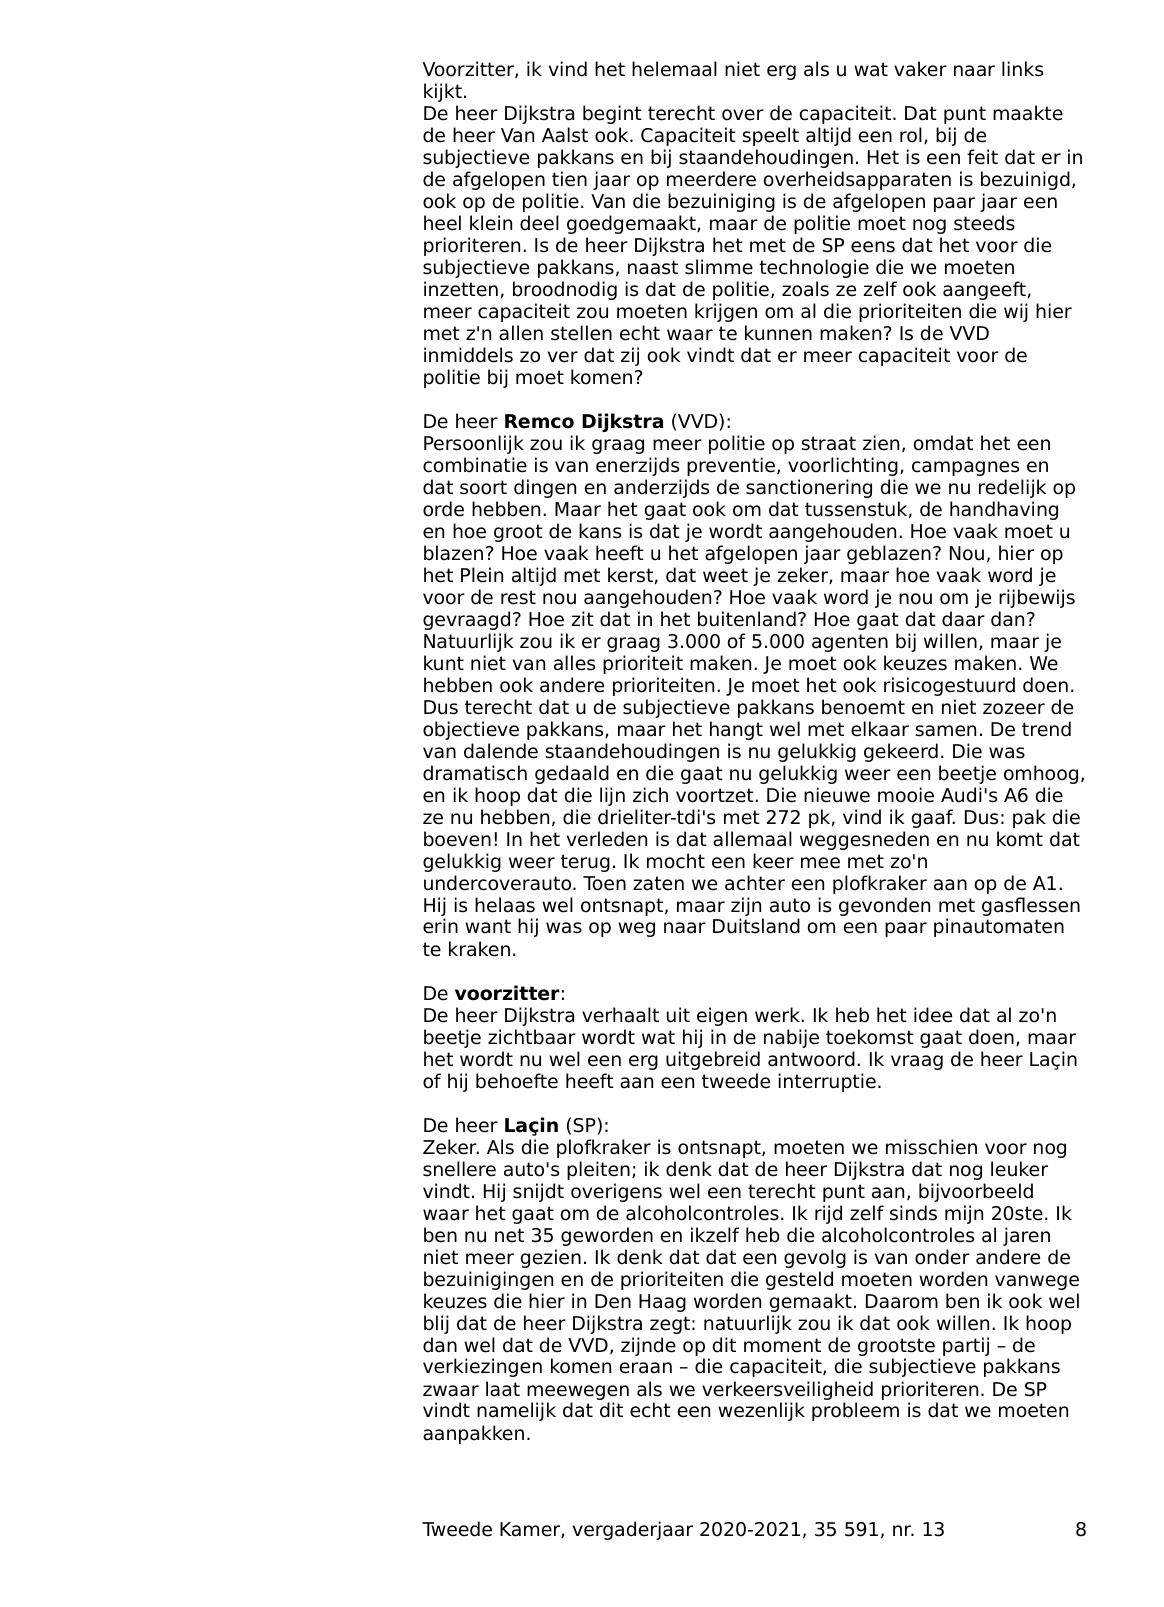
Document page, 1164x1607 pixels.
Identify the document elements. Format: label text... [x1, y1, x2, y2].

text Dus terecht dat u de subjectieve pakkans benoemt en niet zozeer de objectieve pakkans, maar het hangt wel met elkaar samen. De trend van dalende staandehoudingen is nu gelukkig gekeerd. Die was dramatisch gedaald en die gaat nu gelukkig weer een beetje omhoog, en ik hoop dat die lijn zich voortzet. Die nieuwe mooie Audi's A6 die ze nu hebben, die drieliter-tdi's met 272 pk, vind ik gaaf. Dus: pak die boeven! In het verleden is dat allemaal weggesneden en nu komt dat gelukkig weer terug. Ik mocht een keer mee met zo'n undercoverauto. Toen zaten we achter een plofkraker aan op de A1. Hij is helaas wel ontsnapt, maar zijn auto is gevonden met gasflessen erin want hij was op weg naar Duitsland om een paar pinautomaten te kraken. [422, 697, 1087, 960]
text Zeker. Als die plofkraker is ontsnapt, moeten we misschien voor nog snellere auto's pleiten; ik denk dat de heer Dijkstra dat nog leuker vindt. Hij snijdt overigens wel een terecht punt aan, bijvoorbeeld waar het gaat om de alcoholcontroles. Ik rijd zelf sinds mijn 20ste. Ik ben nu net 35 geworden en ikzelf heb die alcoholcontroles al jaren niet meer gezien. Ik denk dat dat een gevolg is van onder andere de bezuinigingen en de prioriteiten die gesteld moeten worden vanwege keuzes die hier in Den Haag worden gemaakt. Daarom ben ik ook wel blij dat de heer Dijkstra zegt: natuurlijk zou ik dat ook willen. Ik hoop dan wel dat de VVD, zijnde op dit moment de grootste partij – de verkiezingen komen eraan – die capaciteit, die subjectieve pakkans zwaar laat meewegen als we verkeersveiligheid prioriteren. De SP vindt namelijk dat dit echt een wezenlijk probleem is dat we moeten aanpakken. [422, 1137, 1087, 1444]
text Persoonlijk zou ik graag meer politie op straat zien, omdat het een combinatie is van enerzijds preventie, voorlichting, campagnes en dat soort dingen en anderzijds de sanctionering die we nu redelijk op orde hebben. Maar het gaat ook om dat tussenstuk, de handhaving en hoe groot de kans is dat je wordt aangehouden. Hoe vaak moet u blazen? Hoe vaak heeft u het afgelopen jaar geblazen? Nou, hier op het Plein altijd met kerst, dat weet je zeker, maar hoe vaak word je voor de rest nou aangehouden? Hoe vaak word je nou om je rijbewijs gevraagd? Hoe zit dat in het buitenland? Hoe gaat dat daar dan? Natuurlijk zou ik er graag 3.000 of 5.000 agenten bij willen, maar je kunt niet van alles prioriteit maken. Je moet ook keuzes maken. We hebben ook andere prioriteiten. Je moet het ook risicogestuurd doen. [422, 433, 1087, 697]
text De heer Remco Dijkstra (VVD): [422, 411, 1087, 433]
text De heer Dijkstra begint terecht over de capaciteit. Dat punt maakte de heer Van Aalst ook. Capaciteit speelt altijd een rol, bij de subjectieve pakkans en bij staandehoudingen. Het is een feit dat er in de afgelopen tien jaar op meerdere overheidsapparaten is bezuinigd, ook op de politie. Van die bezuiniging is de afgelopen paar jaar een heel klein deel goedgemaakt, maar de politie moet nog steeds prioriteren. Is de heer Dijkstra het met de SP eens dat het voor die subjectieve pakkans, naast slimme technologie die we moeten inzetten, broodnodig is dat de politie, zoals ze zelf ook aangeeft, meer capaciteit zou moeten krijgen om al die prioriteiten die wij hier met z'n allen stellen echt waar te kunnen maken? Is de VVD inmiddels zo ver dat zij ook vindt dat er meer capaciteit voor de politie bij moet komen? [422, 103, 1087, 389]
text De heer Dijkstra verhaalt uit eigen werk. Ik heb het idee dat al zo'n beetje zichtbaar wordt wat hij in de nabije toekomst gaat doen, maar het wordt nu wel een erg uitgebreid antwoord. Ik vraag de heer Laçin of hij behoefte heeft aan een tweede interruptie. [422, 1004, 1087, 1092]
text Voorzitter, ik vind het helemaal niet erg als u wat vaker naar links kijkt. [422, 59, 1087, 103]
text De voorzitter: [422, 983, 1087, 1004]
text De heer Laçin (SP): [422, 1115, 1087, 1137]
